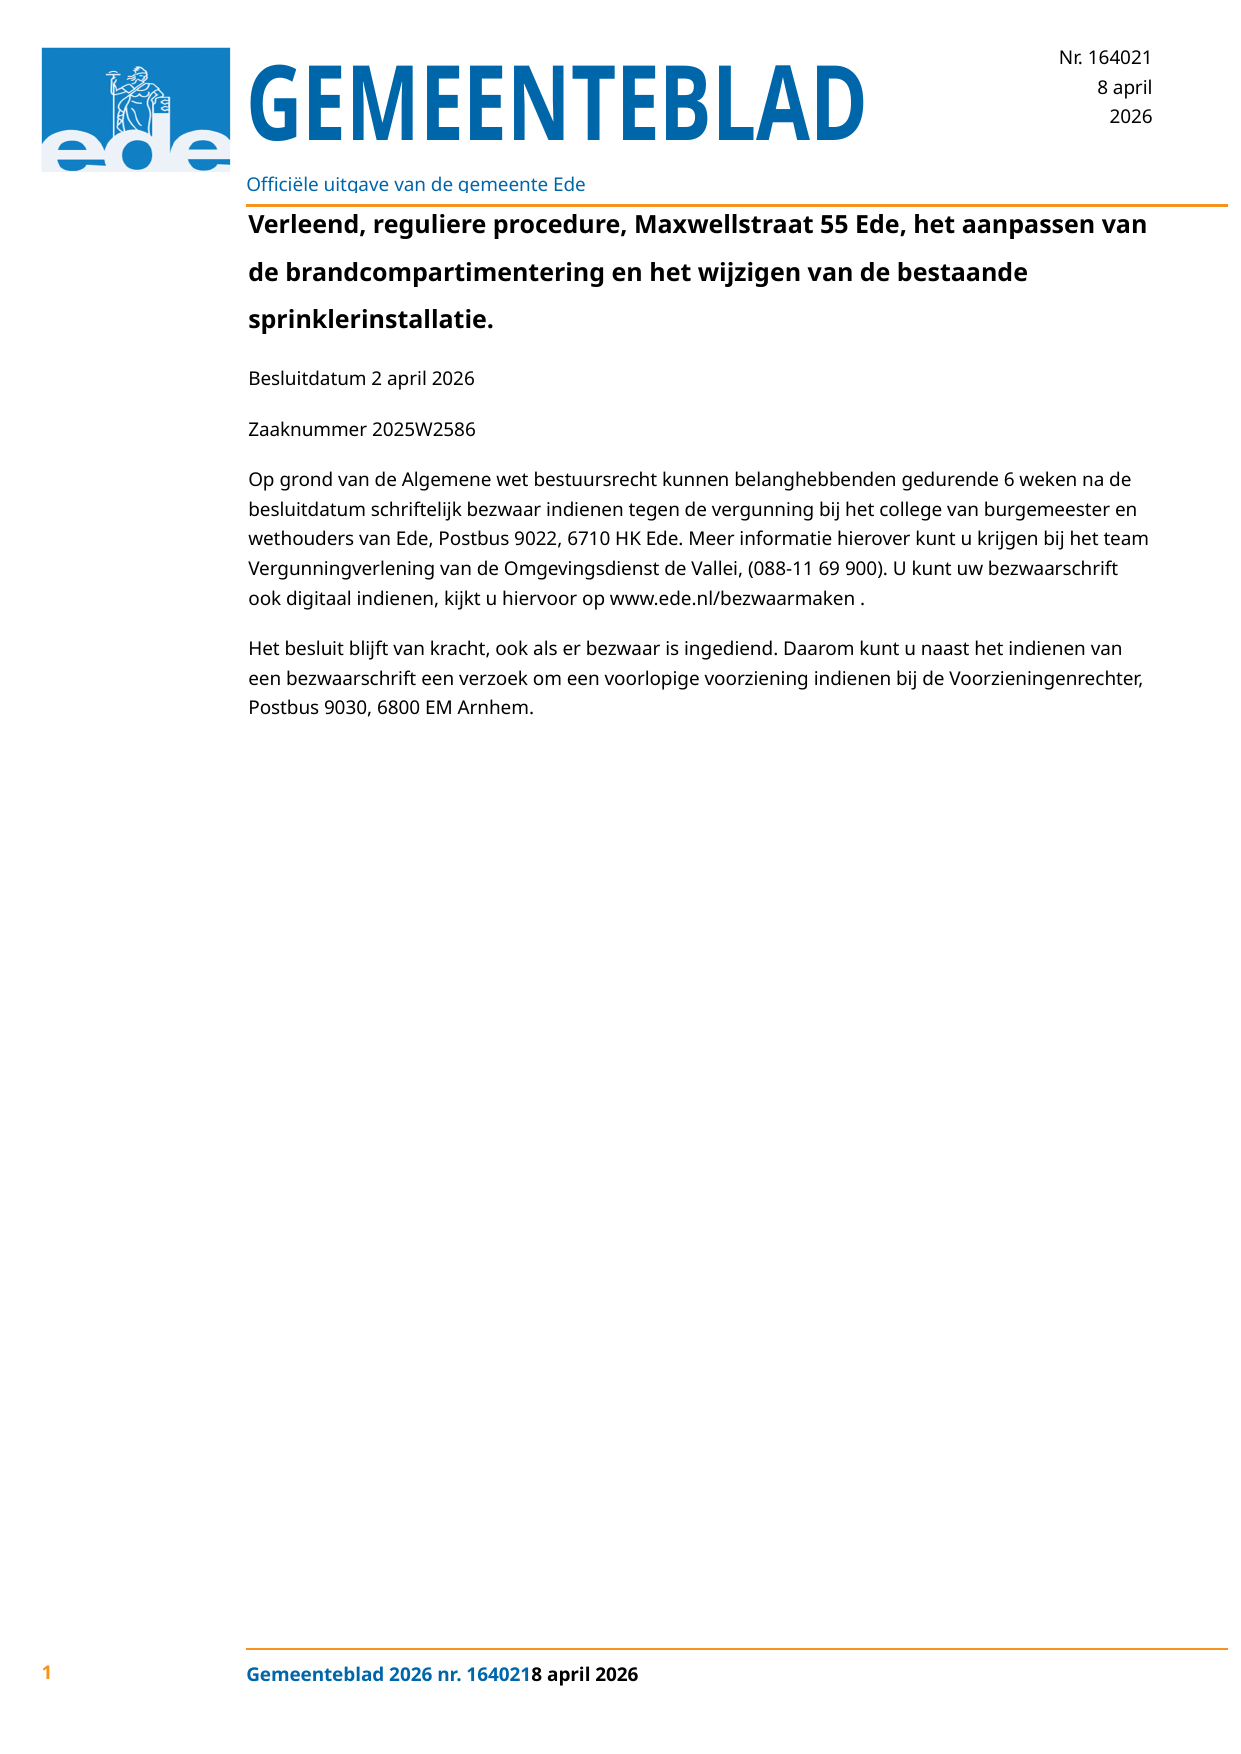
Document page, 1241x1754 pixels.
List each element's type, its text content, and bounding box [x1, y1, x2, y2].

text Besluitdatum 2 april 2026 [248, 366, 1152, 391]
text Op grond van de Algemene wet bestuursrecht kunnen belanghebbenden gedurende 6 weken na de besluitdatum schriftelijk bezwaar indienen tegen de vergunning bij het college van burgemeester en wethouders van Ede, Postbus 9022, 6710 HK Ede. Meer informatie hierover kunt u krijgen bij het team Vergunningverlening van de Omgevingsdienst de Vallei, (088-11 69 900). U kunt uw bezwaarschrift ook digitaal indienen, kijkt u hiervoor op www.ede.nl/bezwaarmaken . [248, 466, 1152, 610]
text Het besluit blijft van kracht, ook als er bezwaar is ingediend. Daarom kunt u naast het indienen van een bezwaarschrift een verzoek om een voorlopige voorziening indienen bij de Voorzieningenrechter, Postbus 9030, 6800 EM Arnhem. [248, 635, 1152, 720]
picture [41, 47, 231, 172]
text Verleend, reguliere procedure, Maxwellstraat 55 Ede, het aanpassen van de brandcompartimentering en het wijzigen van de bestaande sprinklerinstallatie. [248, 207, 1152, 336]
text Zaaknummer 2025W2586 [248, 416, 1152, 442]
